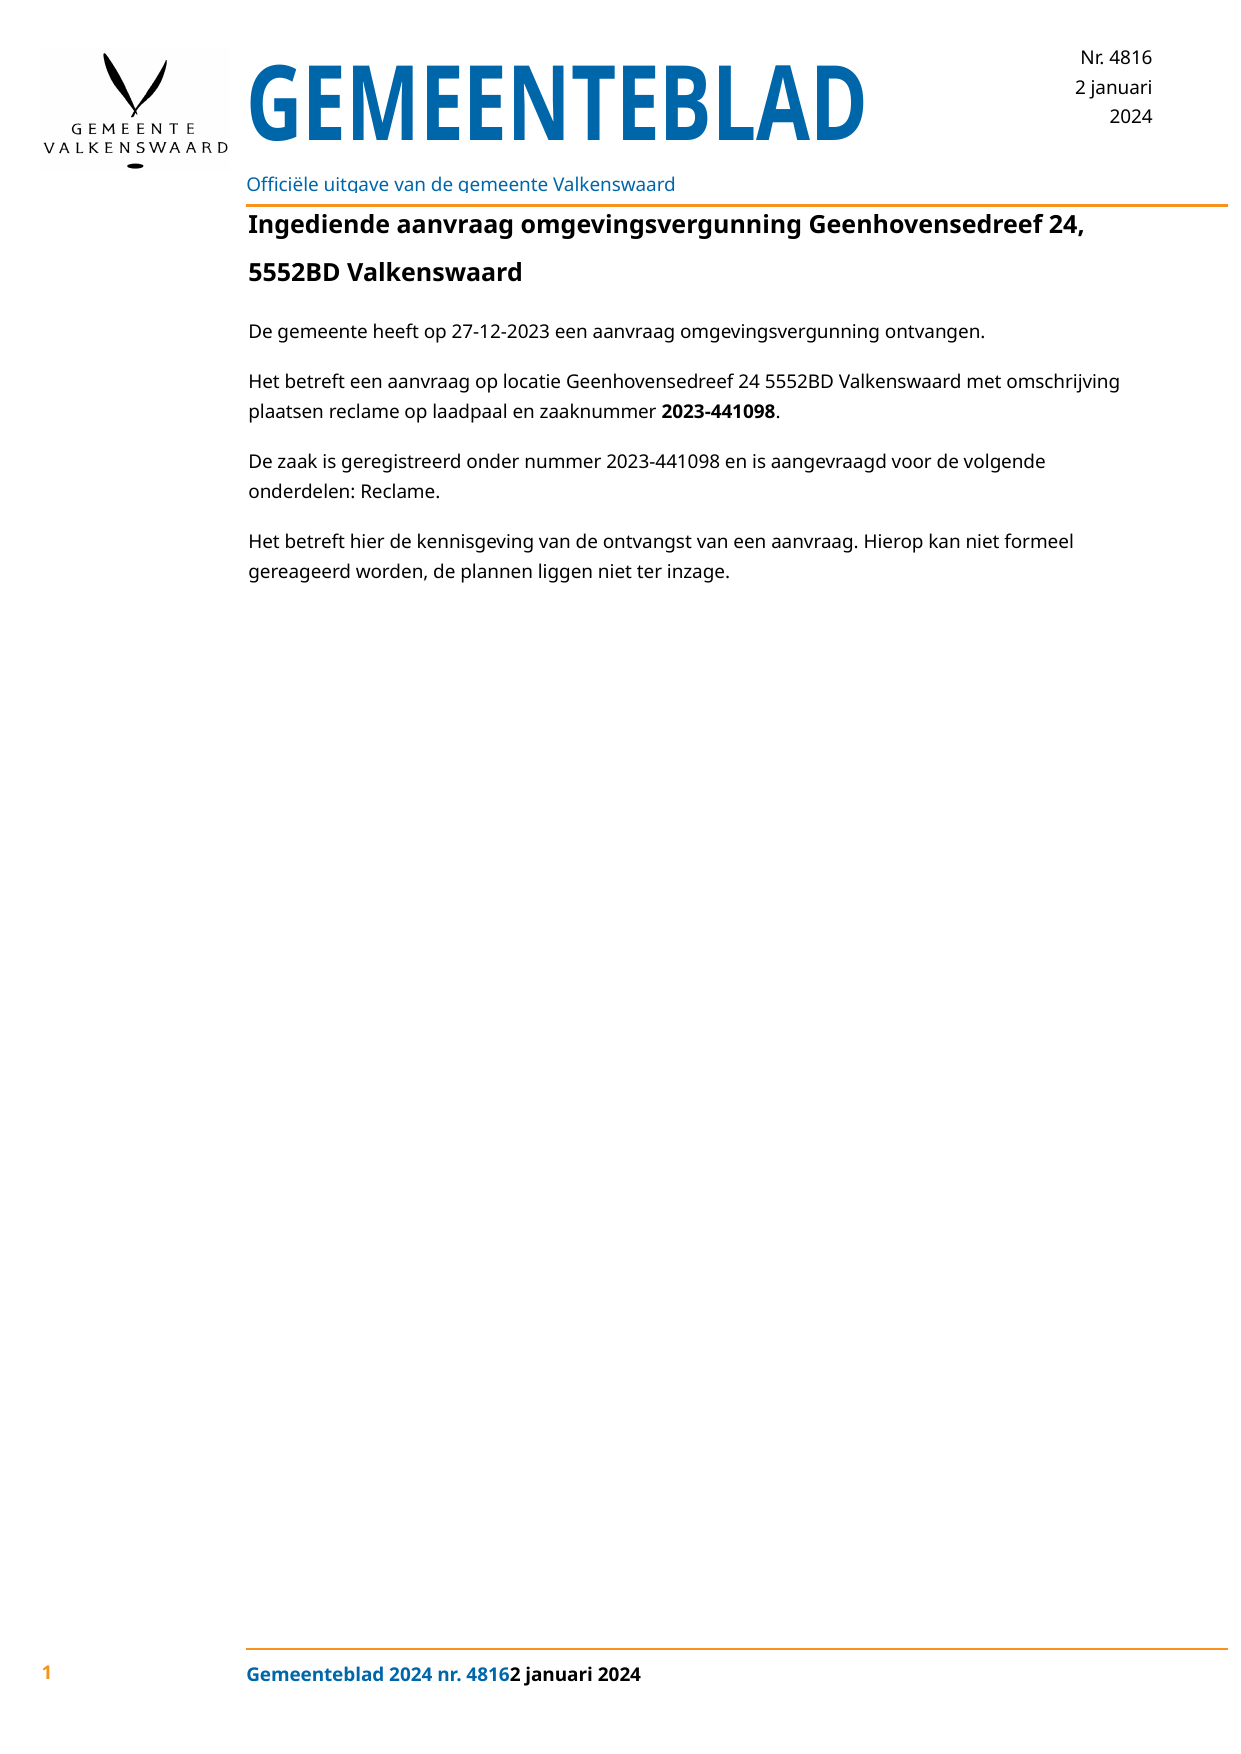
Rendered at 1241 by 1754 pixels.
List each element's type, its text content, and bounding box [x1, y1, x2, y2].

text De gemeente heeft op 27-12-2023 een aanvraag omgevingsvergunning ontvangen. [248, 318, 1152, 344]
picture [41, 47, 231, 172]
text De zaak is geregistreerd onder nummer 2023-441098 en is aangevraagd voor de volgende onderdelen: Reclame. [248, 448, 1152, 504]
text Ingediende aanvraag omgevingsvergunning Geenhovensedreef 24, 5552BD Valkenswaard [248, 207, 1152, 288]
text Het betreft een aanvraag op locatie Geenhovensedreef 24 5552BD Valkenswaard met omschrijving plaatsen reclame op laadpaal en zaaknummer 2023-441098. [248, 368, 1152, 424]
text Het betreft hier de kennisgeving van de ontvangst van een aanvraag. Hierop kan niet formeel gereageerd worden, de plannen liggen niet ter inzage. [248, 528, 1152, 584]
